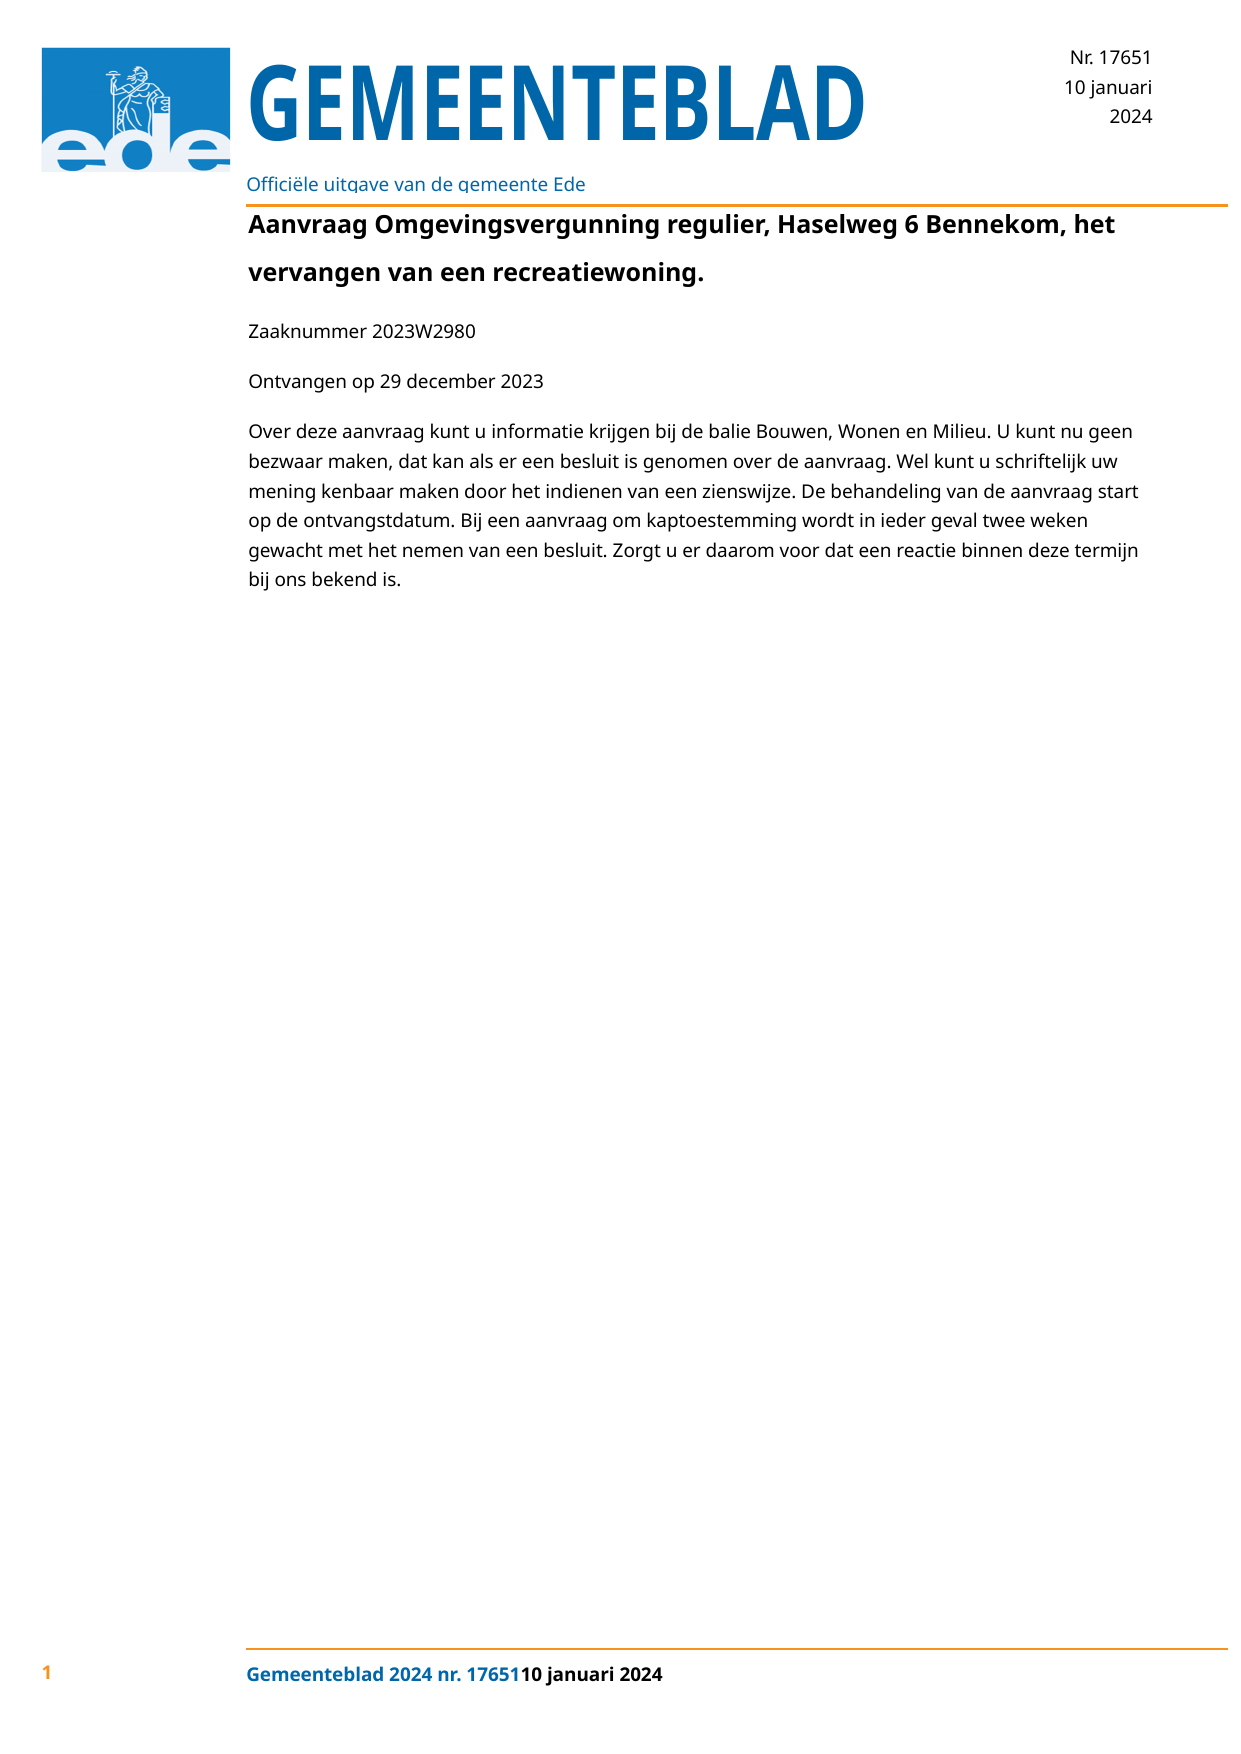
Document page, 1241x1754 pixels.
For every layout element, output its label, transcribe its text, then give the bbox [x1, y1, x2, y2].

text Over deze aanvraag kunt u informatie krijgen bij de balie Bouwen, Wonen en Milieu. U kunt nu geen bezwaar maken, dat kan als er een besluit is genomen over de aanvraag. Wel kunt u schriftelijk uw mening kenbaar maken door het indienen van een zienswijze. De behandeling van de aanvraag start op de ontvangstdatum. Bij een aanvraag om kaptoestemming wordt in ieder geval twee weken gewacht met het nemen van een besluit. Zorgt u er daarom voor dat een reactie binnen deze termijn bij ons bekend is. [248, 419, 1152, 592]
picture [41, 47, 231, 172]
text Ontvangen op 29 december 2023 [248, 368, 1152, 394]
text Zaaknummer 2023W2980 [248, 318, 1152, 344]
text Aanvraag Omgevingsvergunning regulier, Haselweg 6 Bennekom, het vervangen van een recreatiewoning. [248, 207, 1152, 288]
